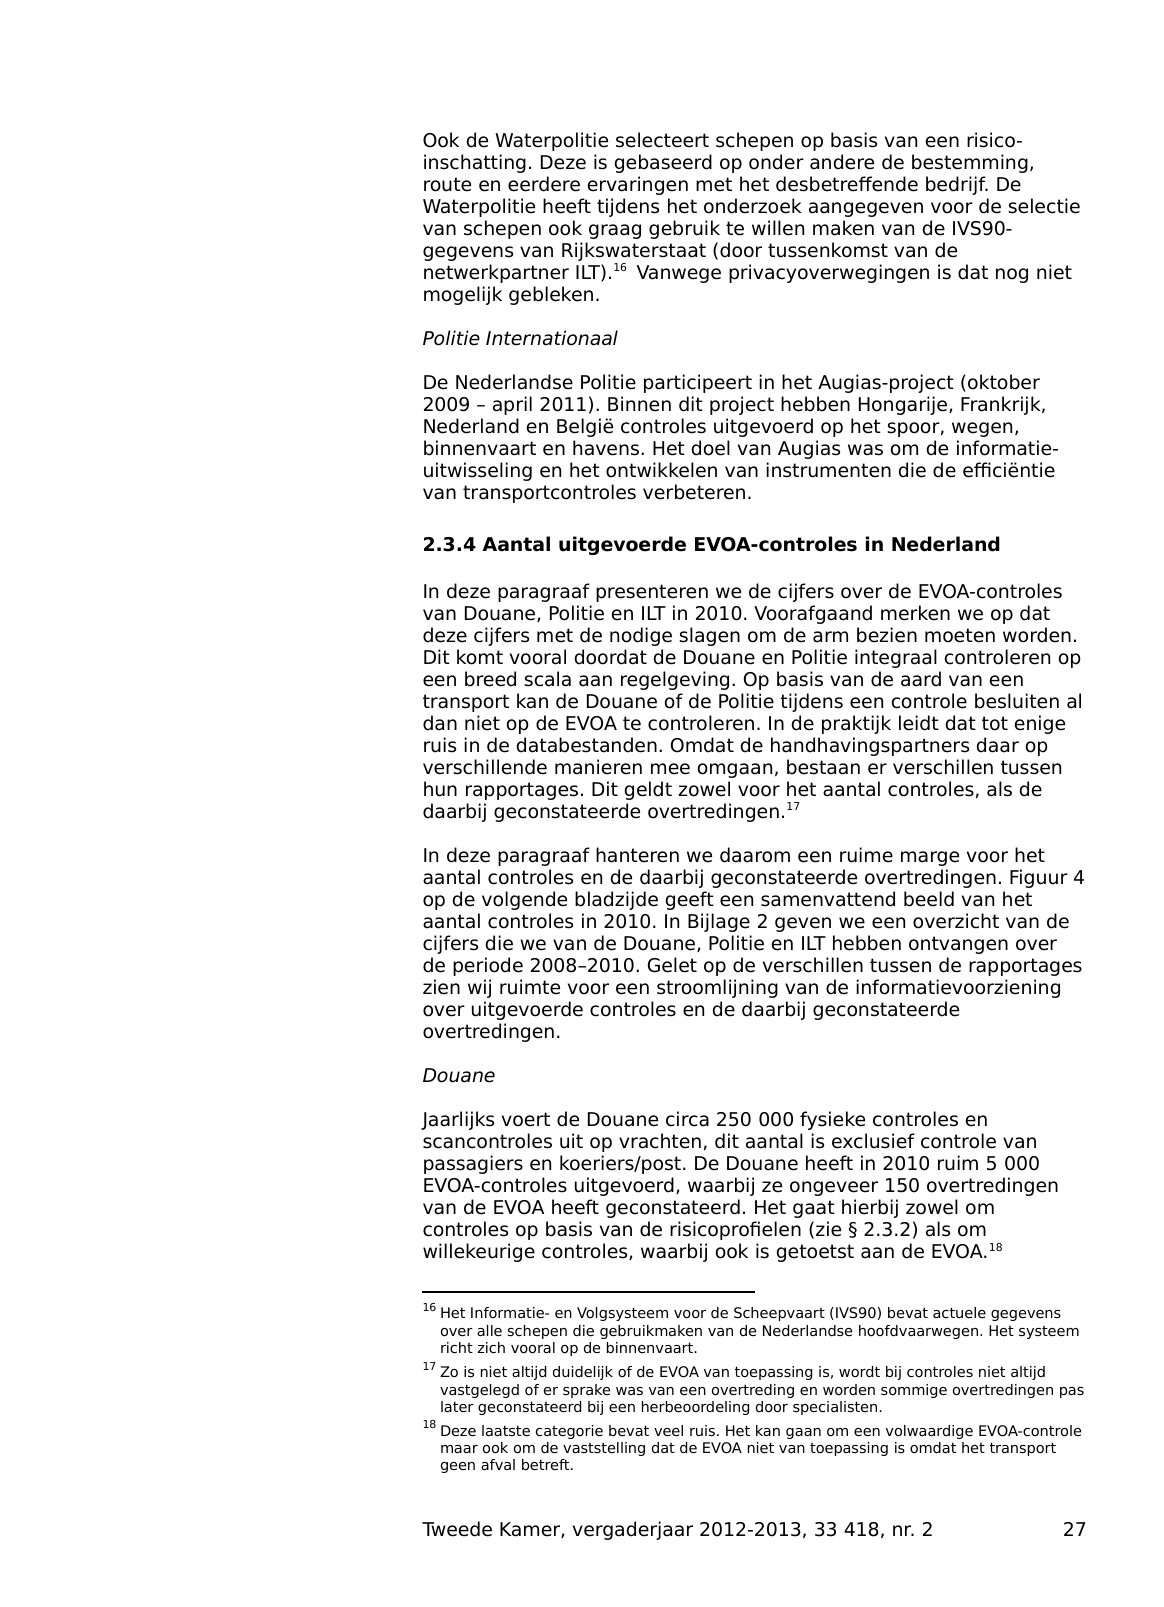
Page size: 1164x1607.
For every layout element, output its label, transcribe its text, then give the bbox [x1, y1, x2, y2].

text Zo is niet altijd duidelijk of de EVOA van toepassing is, wordt bij controles niet altijd vastgelegd of er sprake was van een overtreding en worden sommige overtredingen pas later geconstateerd bij een herbeoordeling door specialisten. [422, 1360, 1087, 1416]
subtitle Douane [422, 1065, 1087, 1087]
subtitle Politie Internationaal [422, 328, 1087, 350]
text In deze paragraaf presenteren we de cijfers over de EVOA-controles van Douane, Politie en ILT in 2010. Voorafgaand merken we op dat deze cijfers met de nodige slagen om de arm bezien moeten worden. Dit komt vooral doordat de Douane en Politie integraal controleren op een breed scala aan regelgeving. Op basis van de aard van een transport kan de Douane of de Politie tijdens een controle besluiten al dan niet op de EVOA te controleren. In de praktijk leidt dat tot enige ruis in de databestanden. Omdat de handhavingspartners daar op verschillende manieren mee omgaan, bestaan er verschillen tussen hun rapportages. Dit geldt zowel voor het aantal controles, als de daarbij geconstateerde overtredingen. [422, 581, 1087, 823]
text De Nederlandse Politie participeert in het Augias-project (oktober 2009 – april 2011). Binnen dit project hebben Hongarije, Frankrijk, Nederland en België controles uitgevoerd op het spoor, wegen, binnenvaart en havens. Het doel van Augias was om de informatie-uitwisseling en het ontwikkelen van instrumenten die de efficiëntie van transportcontroles verbeteren. [422, 372, 1087, 504]
text Deze laatste categorie bevat veel ruis. Het kan gaan om een volwaardige EVOA-controle maar ook om de vaststelling dat de EVOA niet van toepassing is omdat het transport geen afval betreft. [422, 1418, 1087, 1474]
text Jaarlijks voert de Douane circa 250 000 fysieke controles en scancontroles uit op vrachten, dit aantal is exclusief controle van passagiers en koeriers/post. De Douane heeft in 2010 ruim 5 000 EVOA-controles uitgevoerd, waarbij ze ongeveer 150 overtredingen van de EVOA heeft geconstateerd. Het gaat hierbij zowel om controles op basis van de risicoprofielen (zie § 2.3.2) als om willekeurige controles, waarbij ook is getoetst aan de EVOA. [422, 1109, 1087, 1263]
text Ook de Waterpolitie selecteert schepen op basis van een risico-inschatting. Deze is gebaseerd op onder andere de bestemming, route en eerdere ervaringen met het desbetreffende bedrijf. De Waterpolitie heeft tijdens het onderzoek aangegeven voor de selectie van schepen ook graag gebruik te willen maken van de IVS90-gegevens van Rijkswaterstaat (door tussenkomst van de netwerkpartner ILT). Vanwege privacyoverwegingen is dat nog niet mogelijk gebleken. [422, 130, 1087, 306]
subtitle 2.3.4 Aantal uitgevoerde EVOA-controles in Nederland [422, 534, 1087, 556]
text Het Informatie- en Volgsysteem voor de Scheepvaart (IVS90) bevat actuele gegevens over alle schepen die gebruikmaken van de Nederlandse hoofdvaarwegen. Het systeem richt zich vooral op de binnenvaart. [422, 1301, 1087, 1357]
text In deze paragraaf hanteren we daarom een ruime marge voor het aantal controles en de daarbij geconstateerde overtredingen. Figuur 4 op de volgende bladzijde geeft een samenvattend beeld van het aantal controles in 2010. In Bijlage 2 geven we een overzicht van de cijfers die we van de Douane, Politie en ILT hebben ontvangen over de periode 2008–2010. Gelet op de verschillen tussen de rapportages zien wij ruimte voor een stroomlijning van de informatievoorziening over uitgevoerde controles en de daarbij geconstateerde overtredingen. [422, 845, 1087, 1043]
